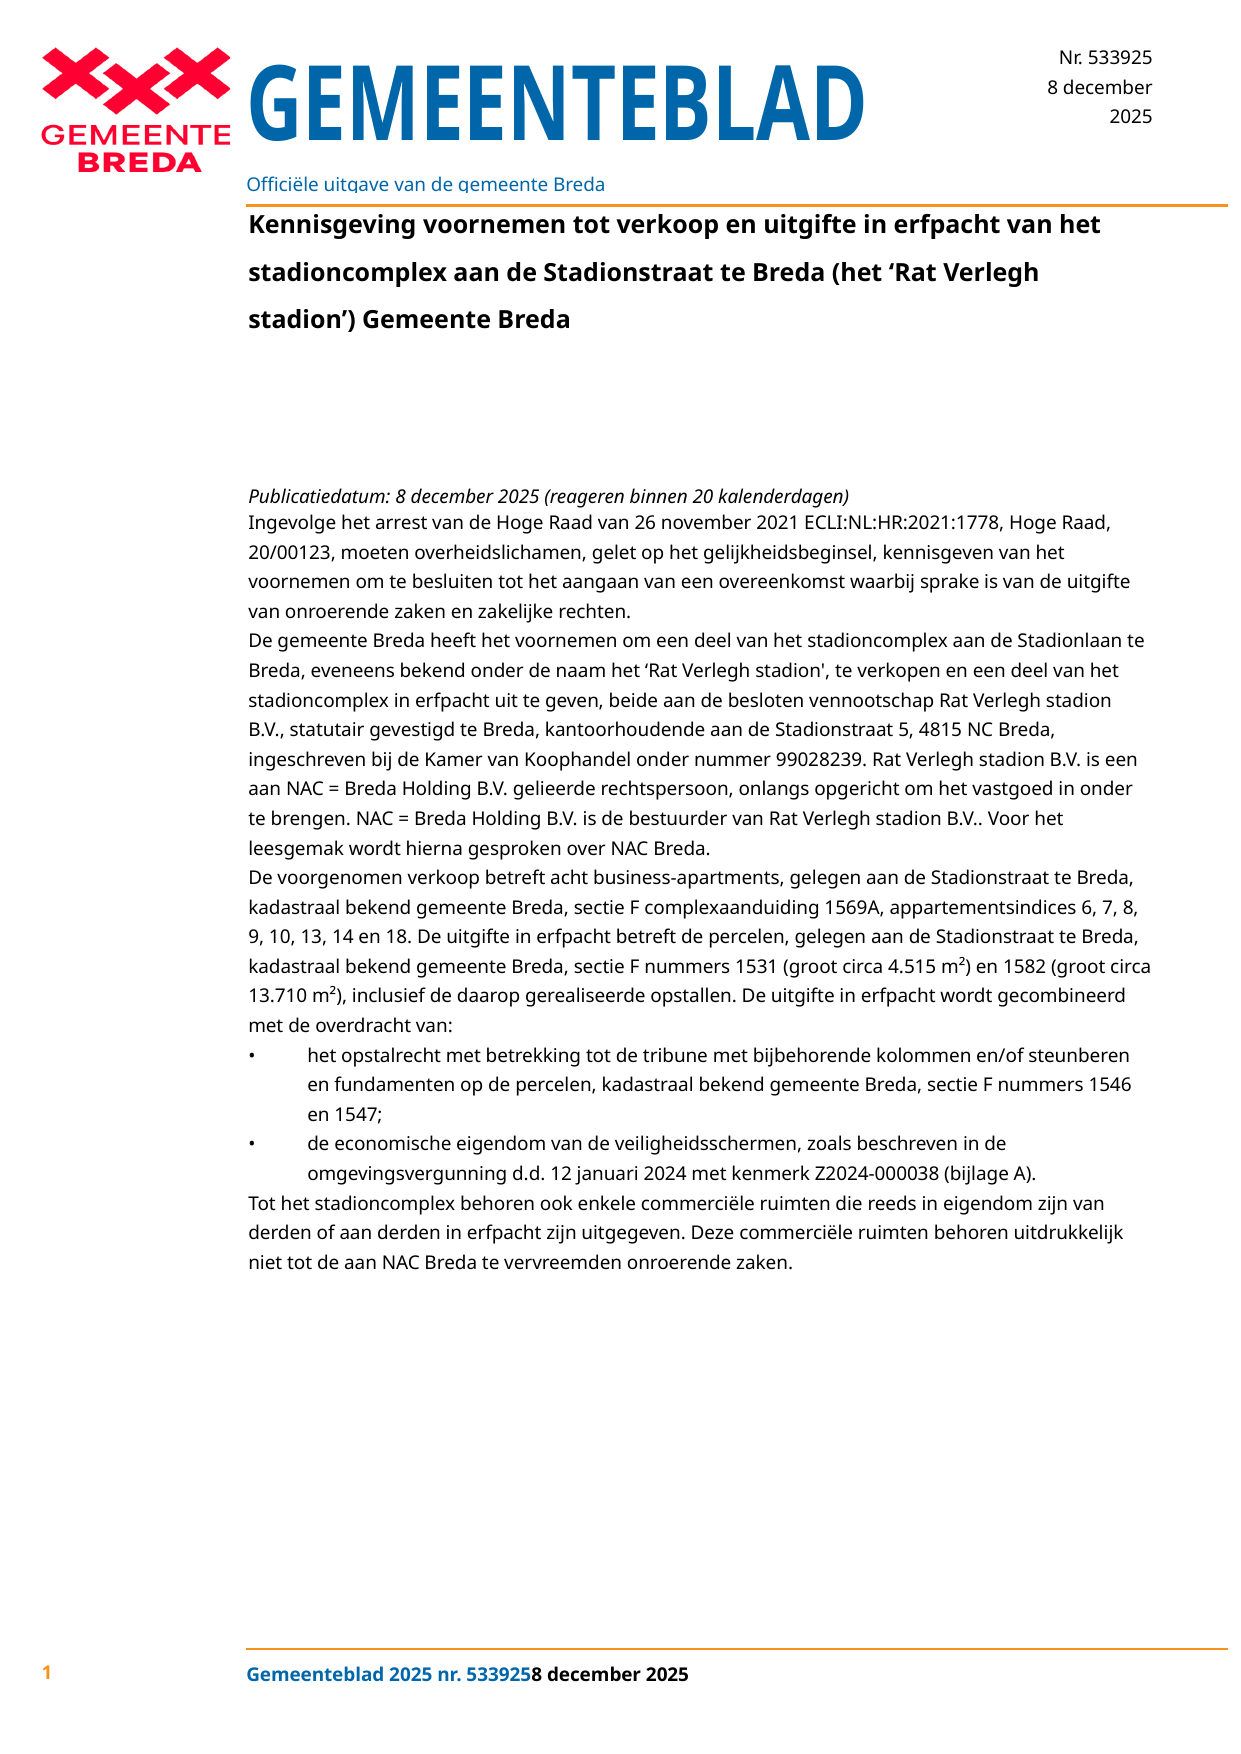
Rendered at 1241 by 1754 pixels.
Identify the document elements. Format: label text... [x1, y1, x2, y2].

picture [41, 47, 231, 172]
text Publicatiedatum: 8 december 2025 (reageren binnen 20 kalenderdagen) [248, 484, 1152, 509]
text Kennisgeving voornemen tot verkoop en uitgifte in erfpacht van het stadioncomplex aan de Stadionstraat te Breda (het ‘Rat Verlegh stadion’) Gemeente Breda [248, 207, 1152, 336]
text De voorgenomen verkoop betreft acht business-apartments, gelegen aan de Stadionstraat te Breda, kadastraal bekend gemeente Breda, sectie F complexaanduiding 1569A, appartementsindices 6, 7, 8, 9, 10, 13, 14 en 18. De uitgifte in erfpacht betreft de percelen, gelegen aan de Stadionstraat te Breda, kadastraal bekend gemeente Breda, sectie F nummers 1531 (groot circa 4.515 m²) en 1582 (groot circa 13.710 m²), inclusief de daarop gerealiseerde opstallen. De uitgifte in erfpacht wordt gecombineerd met de overdracht van: [248, 864, 1152, 1038]
list het opstalrecht met betrekking tot de tribune met bijbehorende kolommen en/of steunberen en fundamenten op de percelen, kadastraal bekend gemeente Breda, sectie F nummers 1546 en 1547; [248, 1042, 1152, 1127]
list de economische eigendom van de veiligheidsschermen, zoals beschreven in de omgevingsvergunning d.d. 12 januari 2024 met kenmerk Z2024-000038 (bijlage A). [248, 1131, 1152, 1186]
text Ingevolge het arrest van de Hoge Raad van 26 november 2021 ECLI:NL:HR:2021:1778, Hoge Raad, 20/00123, moeten overheidslichamen, gelet op het gelijkheidsbeginsel, kennisgeven van het voornemen om te besluiten tot het aangaan van een overeenkomst waarbij sprake is van de uitgifte van onroerende zaken en zakelijke rechten. [248, 509, 1152, 624]
text De gemeente Breda heeft het voornemen om een deel van het stadioncomplex aan de Stadionlaan te Breda, eveneens bekend onder de naam het ‘Rat Verlegh stadion', te verkopen en een deel van het stadioncomplex in erfpacht uit te geven, beide aan de besloten vennootschap Rat Verlegh stadion B.V., statutair gevestigd te Breda, kantoorhoudende aan de Stadionstraat 5, 4815 NC Breda, ingeschreven bij de Kamer van Koophandel onder nummer 99028239. Rat Verlegh stadion B.V. is een aan NAC = Breda Holding B.V. gelieerde rechtspersoon, onlangs opgericht om het vastgoed in onder te brengen. NAC = Breda Holding B.V. is de bestuurder van Rat Verlegh stadion B.V.. Voor het leesgemak wordt hierna gesproken over NAC Breda. [248, 628, 1152, 861]
text Tot het stadioncomplex behoren ook enkele commerciële ruimten die reeds in eigendom zijn van derden of aan derden in erfpacht zijn uitgegeven. Deze commerciële ruimten behoren uitdrukkelijk niet tot de aan NAC Breda te vervreemden onroerende zaken. [248, 1190, 1152, 1275]
